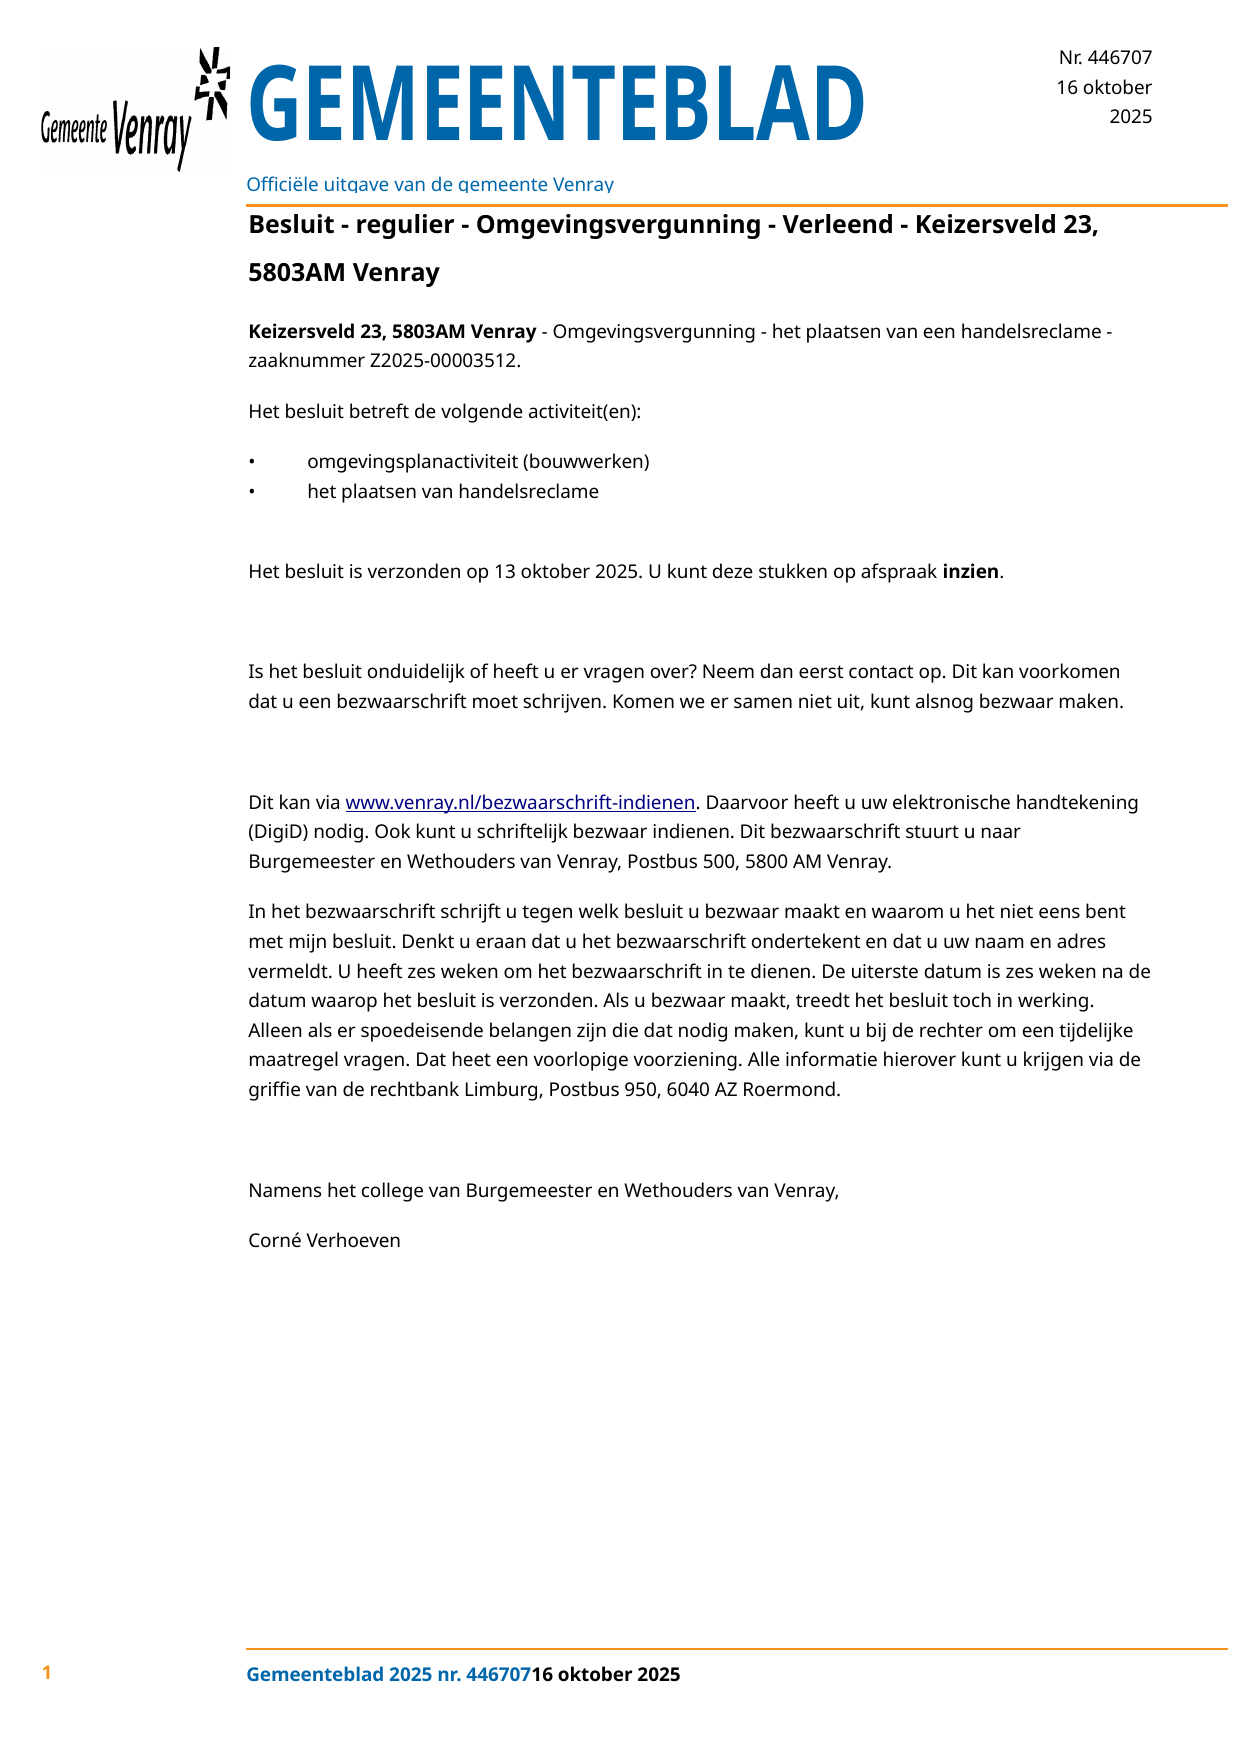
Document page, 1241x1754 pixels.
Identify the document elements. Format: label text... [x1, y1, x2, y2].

text Besluit - regulier - Omgevingsvergunning - Verleend - Keizersveld 23, 5803AM Venray [248, 207, 1152, 288]
text Het besluit is verzonden op 13 oktober 2025. U kunt deze stukken op afspraak inzien. [248, 558, 1152, 584]
text In het bezwaarschrift schrijft u tegen welk besluit u bezwaar maakt en waarom u het niet eens bent met mijn besluit. Denkt u eraan dat u het bezwaarschrift ondertekent en dat u uw naam en adres vermeldt. U heeft zes weken om het bezwaarschrift in te dienen. De uiterste datum is zes weken na de datum waarop het besluit is verzonden. Als u bezwaar maakt, treedt het besluit toch in werking. Alleen als er spoedeisende belangen zijn die dat nodig maken, kunt u bij de rechter om een tijdelijke maatregel vragen. Dat heet een voorlopige voorziening. Alle informatie hierover kunt u krijgen via de griffie van de rechtbank Limburg, Postbus 950, 6040 AZ Roermond. [248, 899, 1152, 1102]
list omgevingsplanactiviteit (bouwwerken) [248, 448, 1152, 474]
text Namens het college van Burgemeester en Wethouders van Venray, [248, 1177, 1152, 1203]
text Is het besluit onduidelijk of heeft u er vragen over? Neem dan eerst contact op. Dit kan voorkomen dat u een bezwaarschrift moet schrijven. Komen we er samen niet uit, kunt alsnog bezwaar maken. [248, 659, 1152, 714]
text Keizersveld 23, 5803AM Venray - Omgevingsvergunning - het plaatsen van een handelsreclame - zaaknummer Z2025-00003512. [248, 318, 1152, 373]
text Dit kan via www.venray.nl/bezwaarschrift-indienen. Daarvoor heeft u uw elektronische handtekening (DigiD) nodig. Ook kunt u schriftelijk bezwaar indienen. Dit bezwaarschrift stuurt u naar Burgemeester en Wethouders van Venray, Postbus 500, 5800 AM Venray. [248, 789, 1152, 874]
picture [41, 47, 231, 172]
text Corné Verhoeven [248, 1227, 1152, 1253]
text Het besluit betreft de volgende activiteit(en): [248, 398, 1152, 424]
list het plaatsen van handelsreclame [248, 478, 1152, 504]
